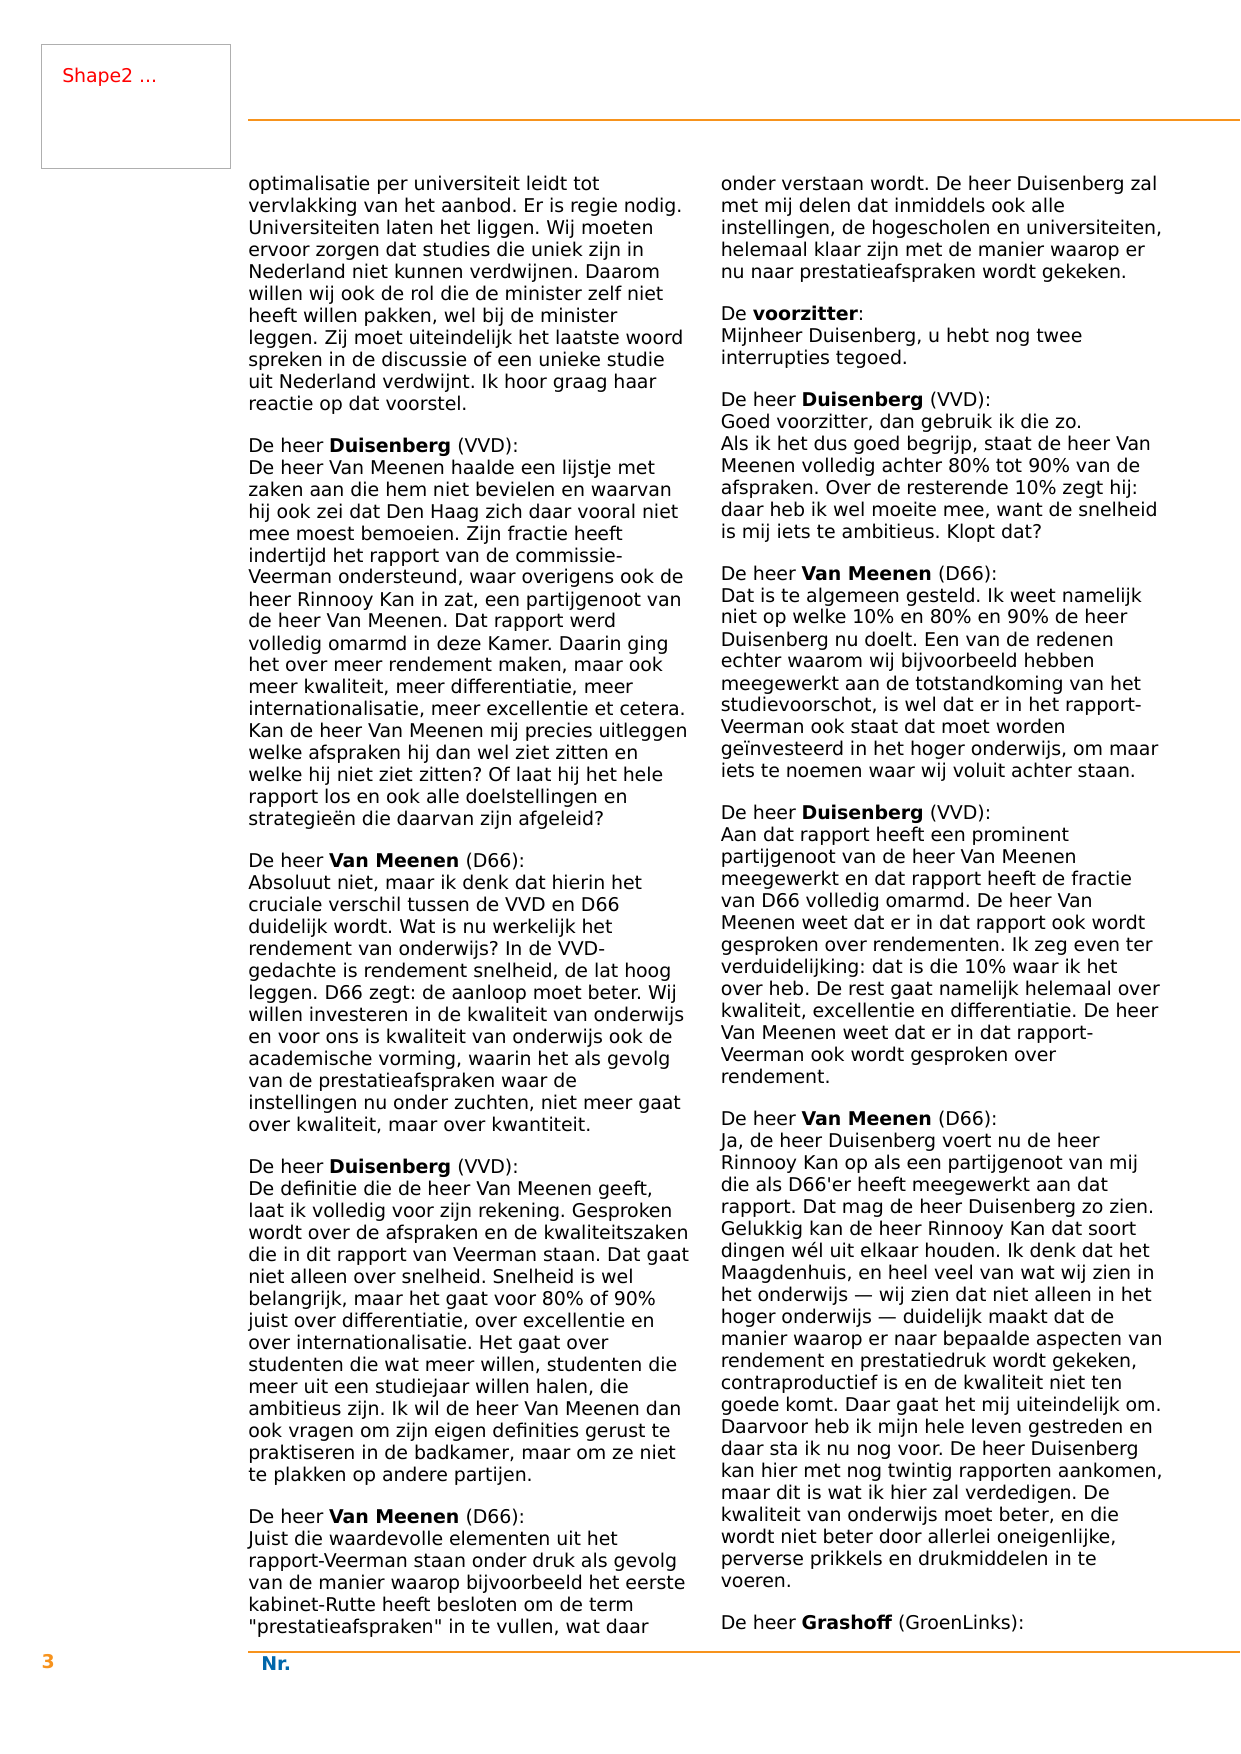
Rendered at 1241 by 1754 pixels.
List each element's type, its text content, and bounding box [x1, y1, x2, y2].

text De heer Van Meenen (D66): [248, 850, 691, 872]
text Als ik het dus goed begrijp, staat de heer Van Meenen volledig achter 80% tot 90% van de afspraken. Over de resterende 10% zegt hij: daar heb ik wel moeite mee, want de snelheid is mij iets te ambitieus. Klopt dat? [721, 433, 1163, 542]
text De heer Duisenberg (VVD): [721, 389, 1163, 411]
text Ja, de heer Duisenberg voert nu de heer Rinnooy Kan op als een partijgenoot van mij die als D66'er heeft meegewerkt aan dat rapport. Dat mag de heer Duisenberg zo zien. Gelukkig kan de heer Rinnooy Kan dat soort dingen wél uit elkaar houden. Ik denk dat het Maagdenhuis, en heel veel van wat wij zien in het onderwijs — wij zien dat niet alleen in het hoger onderwijs — duidelijk maakt dat de manier waarop er naar bepaalde aspecten van rendement en prestatiedruk wordt gekeken, contraproductief is en de kwaliteit niet ten goede komt. Daar gaat het mij uiteindelijk om. Daarvoor heb ik mijn hele leven gestreden en daar sta ik nu nog voor. De heer Duisenberg kan hier met nog twintig rapporten aankomen, maar dit is wat ik hier zal verdedigen. De kwaliteit van onderwijs moet beter, en die wordt niet beter door allerlei oneigenlijke, perverse prikkels en drukmiddelen in te voeren. [721, 1130, 1163, 1592]
text De heer Van Meenen (D66): [721, 562, 1163, 584]
text De voorzitter: [721, 303, 1163, 325]
text De heer Duisenberg (VVD): [248, 1156, 691, 1178]
text De heer Van Meenen (D66): [248, 1506, 691, 1528]
text Mijnheer Duisenberg, u hebt nog twee interrupties tegoed. [721, 325, 1163, 369]
text Juist die waardevolle elementen uit het rapport-Veerman staan onder druk als gevolg van de manier waarop bijvoorbeeld het eerste kabinet-Rutte heeft besloten om de term "prestatieafspraken" in te vullen, wat daar [248, 1528, 691, 1637]
text Aan dat rapport heeft een prominent partijgenoot van de heer Van Meenen meegewerkt en dat rapport heeft de fractie van D66 volledig omarmd. De heer Van Meenen weet dat er in dat rapport ook wordt gesproken over rendementen. Ik zeg even ter verduidelijking: dat is die 10% waar ik het over heb. De rest gaat namelijk helemaal over kwaliteit, excellentie en differentiatie. De heer Van Meenen weet dat er in dat rapport-Veerman ook wordt gesproken over rendement. [721, 824, 1163, 1088]
text Absoluut niet, maar ik denk dat hierin het cruciale verschil tussen de VVD en D66 duidelijk wordt. Wat is nu werkelijk het rendement van onderwijs? In de VVD-gedachte is rendement snelheid, de lat hoog leggen. D66 zegt: de aanloop moet beter. Wij willen investeren in de kwaliteit van onderwijs en voor ons is kwaliteit van onderwijs ook de academische vorming, waarin het als gevolg van de prestatieafspraken waar de instellingen nu onder zuchten, niet meer gaat over kwaliteit, maar over kwantiteit. [248, 872, 691, 1136]
text De heer Van Meenen (D66): [721, 1108, 1163, 1130]
text onder verstaan wordt. De heer Duisenberg zal met mij delen dat inmiddels ook alle instellingen, de hogescholen en universiteiten, helemaal klaar zijn met de manier waarop er nu naar prestatieafspraken wordt gekeken. [721, 173, 1163, 283]
text De heer Grashoff (GroenLinks): [721, 1612, 1163, 1633]
text De heer Van Meenen haalde een lijstje met zaken aan die hem niet bevielen en waarvan hij ook zei dat Den Haag zich daar vooral niet mee moest bemoeien. Zijn fractie heeft indertijd het rapport van de commissie-Veerman ondersteund, waar overigens ook de heer Rinnooy Kan in zat, een partijgenoot van de heer Van Meenen. Dat rapport werd volledig omarmd in deze Kamer. Daarin ging het over meer rendement maken, maar ook meer kwaliteit, meer differentiatie, meer internationalisatie, meer excellentie et cetera. Kan de heer Van Meenen mij precies uitleggen welke afspraken hij dan wel ziet zitten en welke hij niet ziet zitten? Of laat hij het hele rapport los en ook alle doelstellingen en strategieën die daarvan zijn afgeleid? [248, 457, 691, 830]
text optimalisatie per universiteit leidt tot vervlakking van het aanbod. Er is regie nodig. Universiteiten laten het liggen. Wij moeten ervoor zorgen dat studies die uniek zijn in Nederland niet kunnen verdwijnen. Daarom willen wij ook de rol die de minister zelf niet heeft willen pakken, wel bij de minister leggen. Zij moet uiteindelijk het laatste woord spreken in de discussie of een unieke studie uit Nederland verdwijnt. Ik hoor graag haar reactie op dat voorstel. [248, 173, 691, 414]
text De definitie die de heer Van Meenen geeft, laat ik volledig voor zijn rekening. Gesproken wordt over de afspraken en de kwaliteitszaken die in dit rapport van Veerman staan. Dat gaat niet alleen over snelheid. Snelheid is wel belangrijk, maar het gaat voor 80% of 90% juist over differentiatie, over excellentie en over internationalisatie. Het gaat over studenten die wat meer willen, studenten die meer uit een studiejaar willen halen, die ambitieus zijn. Ik wil de heer Van Meenen dan ook vragen om zijn eigen definities gerust te praktiseren in de badkamer, maar om ze niet te plakken op andere partijen. [248, 1178, 691, 1486]
text De heer Duisenberg (VVD): [721, 802, 1163, 824]
text Goed voorzitter, dan gebruik ik die zo. [721, 411, 1163, 433]
text De heer Duisenberg (VVD): [248, 434, 691, 457]
text Dat is te algemeen gesteld. Ik weet namelijk niet op welke 10% en 80% en 90% de heer Duisenberg nu doelt. Een van de redenen echter waarom wij bijvoorbeeld hebben meegewerkt aan de totstandkoming van het studievoorschot, is wel dat er in het rapport-Veerman ook staat dat moet worden geïnvesteerd in het hoger onderwijs, om maar iets te noemen waar wij voluit achter staan. [721, 584, 1163, 782]
